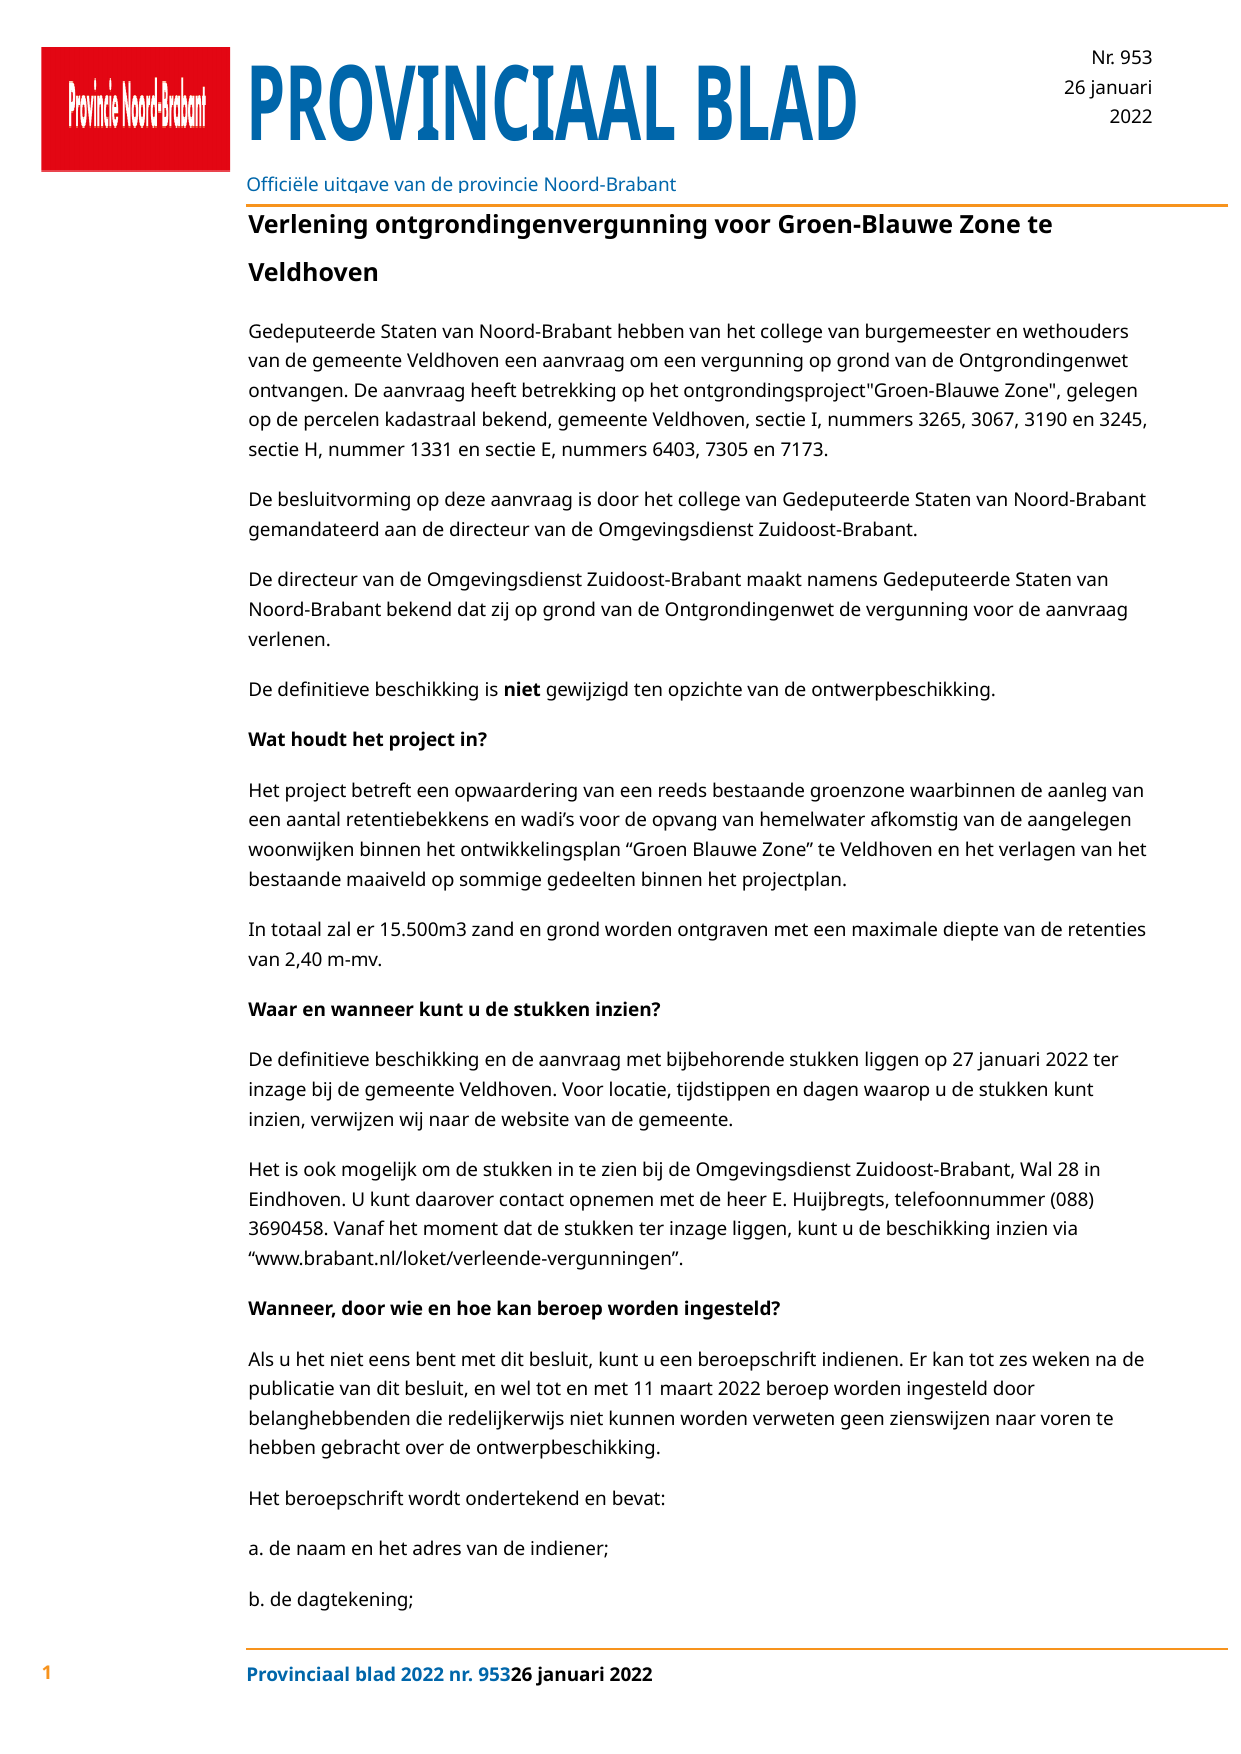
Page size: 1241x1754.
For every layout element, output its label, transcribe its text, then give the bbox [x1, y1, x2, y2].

text Verlening ontgrondingenvergunning voor Groen-Blauwe Zone te Veldhoven [248, 207, 1152, 288]
text b. de dagtekening; [248, 1586, 1152, 1612]
text De directeur van de Omgevingsdienst Zuidoost-Brabant maakt namens Gedeputeerde Staten van Noord-Brabant bekend dat zij op grond van de Ontgrondingenwet de vergunning voor de aanvraag verlenen. [248, 567, 1152, 652]
text In totaal zal er 15.500m3 zand en grond worden ontgraven met een maximale diepte van de retenties van 2,40 m-mv. [248, 916, 1152, 972]
text Wanneer, door wie en hoe kan beroep worden ingesteld? [248, 1295, 1152, 1321]
text Het project betreft een opwaardering van een reeds bestaande groenzone waarbinnen de aanleg van een aantal retentiebekkens en wadi’s voor de opvang van hemelwater afkomstig van de aangelegen woonwijken binnen het ontwikkelingsplan “Groen Blauwe Zone” te Veldhoven en het verlagen van het bestaande maaiveld op sommige gedeelten binnen het projectplan. [248, 777, 1152, 892]
text Het beroepschrift wordt ondertekend en bevat: [248, 1485, 1152, 1511]
text Wat houdt het project in? [248, 727, 1152, 752]
text a. de naam en het adres van de indiener; [248, 1535, 1152, 1561]
text De definitieve beschikking en de aanvraag met bijbehorende stukken liggen op 27 januari 2022 ter inzage bij de gemeente Veldhoven. Voor locatie, tijdstippen en dagen waarop u de stukken kunt inzien, verwijzen wij naar de website van de gemeente. [248, 1047, 1152, 1132]
text Gedeputeerde Staten van Noord-Brabant hebben van het college van burgemeester en wethouders van de gemeente Veldhoven een aanvraag om een vergunning op grond van de Ontgrondingenwet ontvangen. De aanvraag heeft betrekking op het ontgrondingsproject"Groen-Blauwe Zone", gelegen op de percelen kadastraal bekend, gemeente Veldhoven, sectie I, nummers 3265, 3067, 3190 en 3245, sectie H, nummer 1331 en sectie E, nummers 6403, 7305 en 7173. [248, 318, 1152, 462]
text Als u het niet eens bent met dit besluit, kunt u een beroepschrift indienen. Er kan tot zes weken na de publicatie van dit besluit, en wel tot en met 11 maart 2022 beroep worden ingesteld door belanghebbenden die redelijkerwijs niet kunnen worden verweten geen zienswijzen naar voren te hebben gebracht over de ontwerpbeschikking. [248, 1346, 1152, 1460]
text Waar en wanneer kunt u de stukken inzien? [248, 996, 1152, 1022]
text De besluitvorming op deze aanvraag is door het college van Gedeputeerde Staten van Noord-Brabant gemandateerd aan de directeur van de Omgevingsdienst Zuidoost-Brabant. [248, 487, 1152, 542]
text De definitieve beschikking is niet gewijzigd ten opzichte van de ontwerpbeschikking. [248, 676, 1152, 702]
text Het is ook mogelijk om de stukken in te zien bij de Omgevingsdienst Zuidoost-Brabant, Wal 28 in Eindhoven. U kunt daarover contact opnemen met de heer E. Huijbregts, telefoonnummer (088) 3690458. Vanaf het moment dat de stukken ter inzage liggen, kunt u de beschikking inzien via “www.brabant.nl/loket/verleende-vergunningen”. [248, 1156, 1152, 1271]
picture [41, 47, 231, 172]
